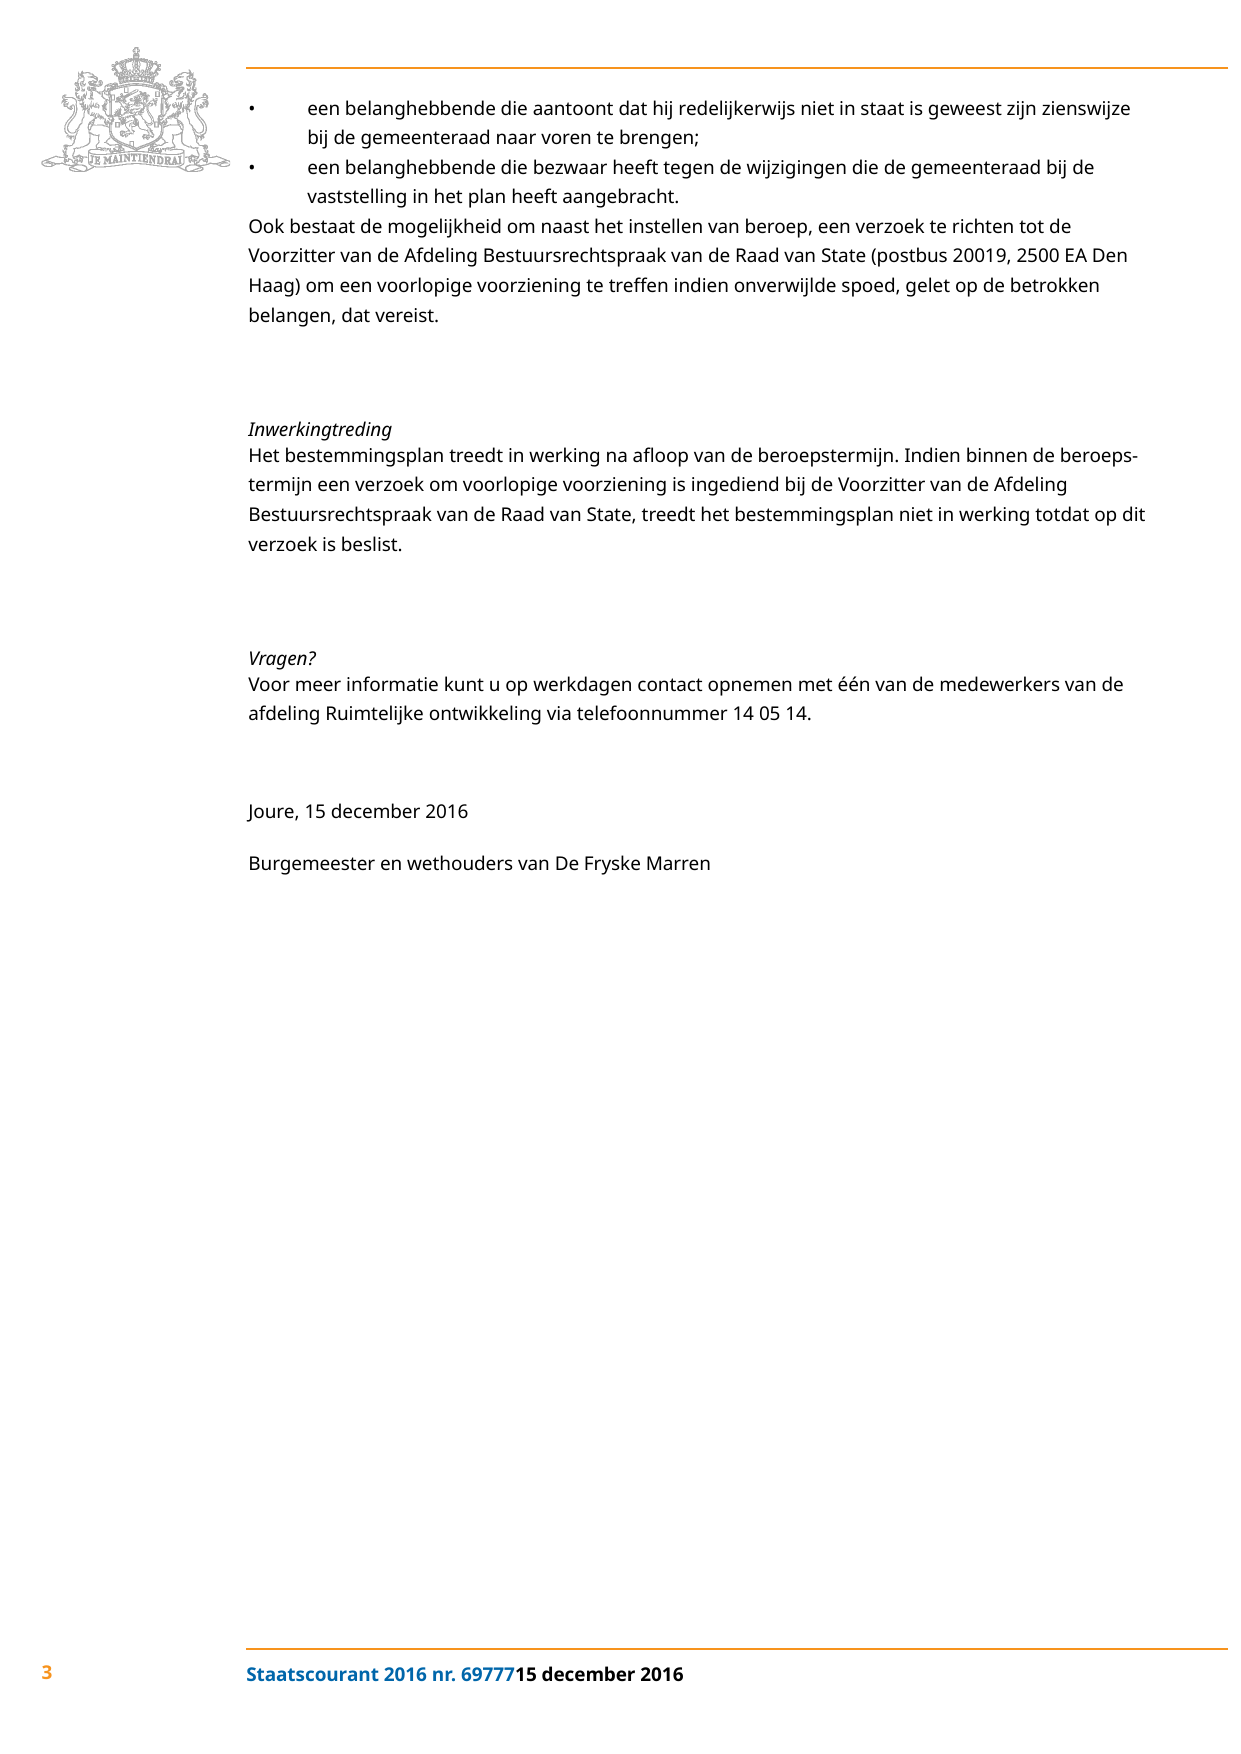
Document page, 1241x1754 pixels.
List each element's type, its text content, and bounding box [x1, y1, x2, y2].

text Vragen? [248, 645, 1152, 671]
text Burgemeester en wethouders van De Fryske Marren [248, 850, 1152, 876]
text Voor meer informatie kunt u op werkdagen contact opnemen met één van de medewerkers van de afdeling Ruimtelijke ontwikkeling via telefoonnummer 14 05 14. [248, 671, 1152, 726]
text Ook bestaat de mogelijkheid om naast het instellen van beroep, een verzoek te richten tot de Voorzitter van de Afdeling Bestuursrechtspraak van de Raad van State (postbus 20019, 2500 EA Den Haag) om een voorlopige voorziening te treffen indien onverwijlde spoed, gelet op de betrokken belangen, dat vereist. [248, 213, 1152, 328]
picture [41, 47, 231, 172]
list een belanghebbende die aantoont dat hij redelijkerwijs niet in staat is geweest zijn zienswijze bij de gemeenteraad naar voren te brengen; [248, 95, 1152, 150]
text Joure, 15 december 2016 [248, 799, 1152, 824]
text Inwerkingtreding [248, 416, 1152, 442]
text Het bestemmingsplan treedt in werking na afloop van de beroepstermijn. Indien binnen de beroeps-termijn een verzoek om voorlopige voorziening is ingediend bij de Voorzitter van de Afdeling Bestuursrechtspraak van de Raad van State, treedt het bestemmingsplan niet in werking totdat op dit verzoek is beslist. [248, 442, 1152, 556]
list een belanghebbende die bezwaar heeft tegen de wijzigingen die de gemeenteraad bij de vaststelling in het plan heeft aangebracht. [248, 154, 1152, 209]
